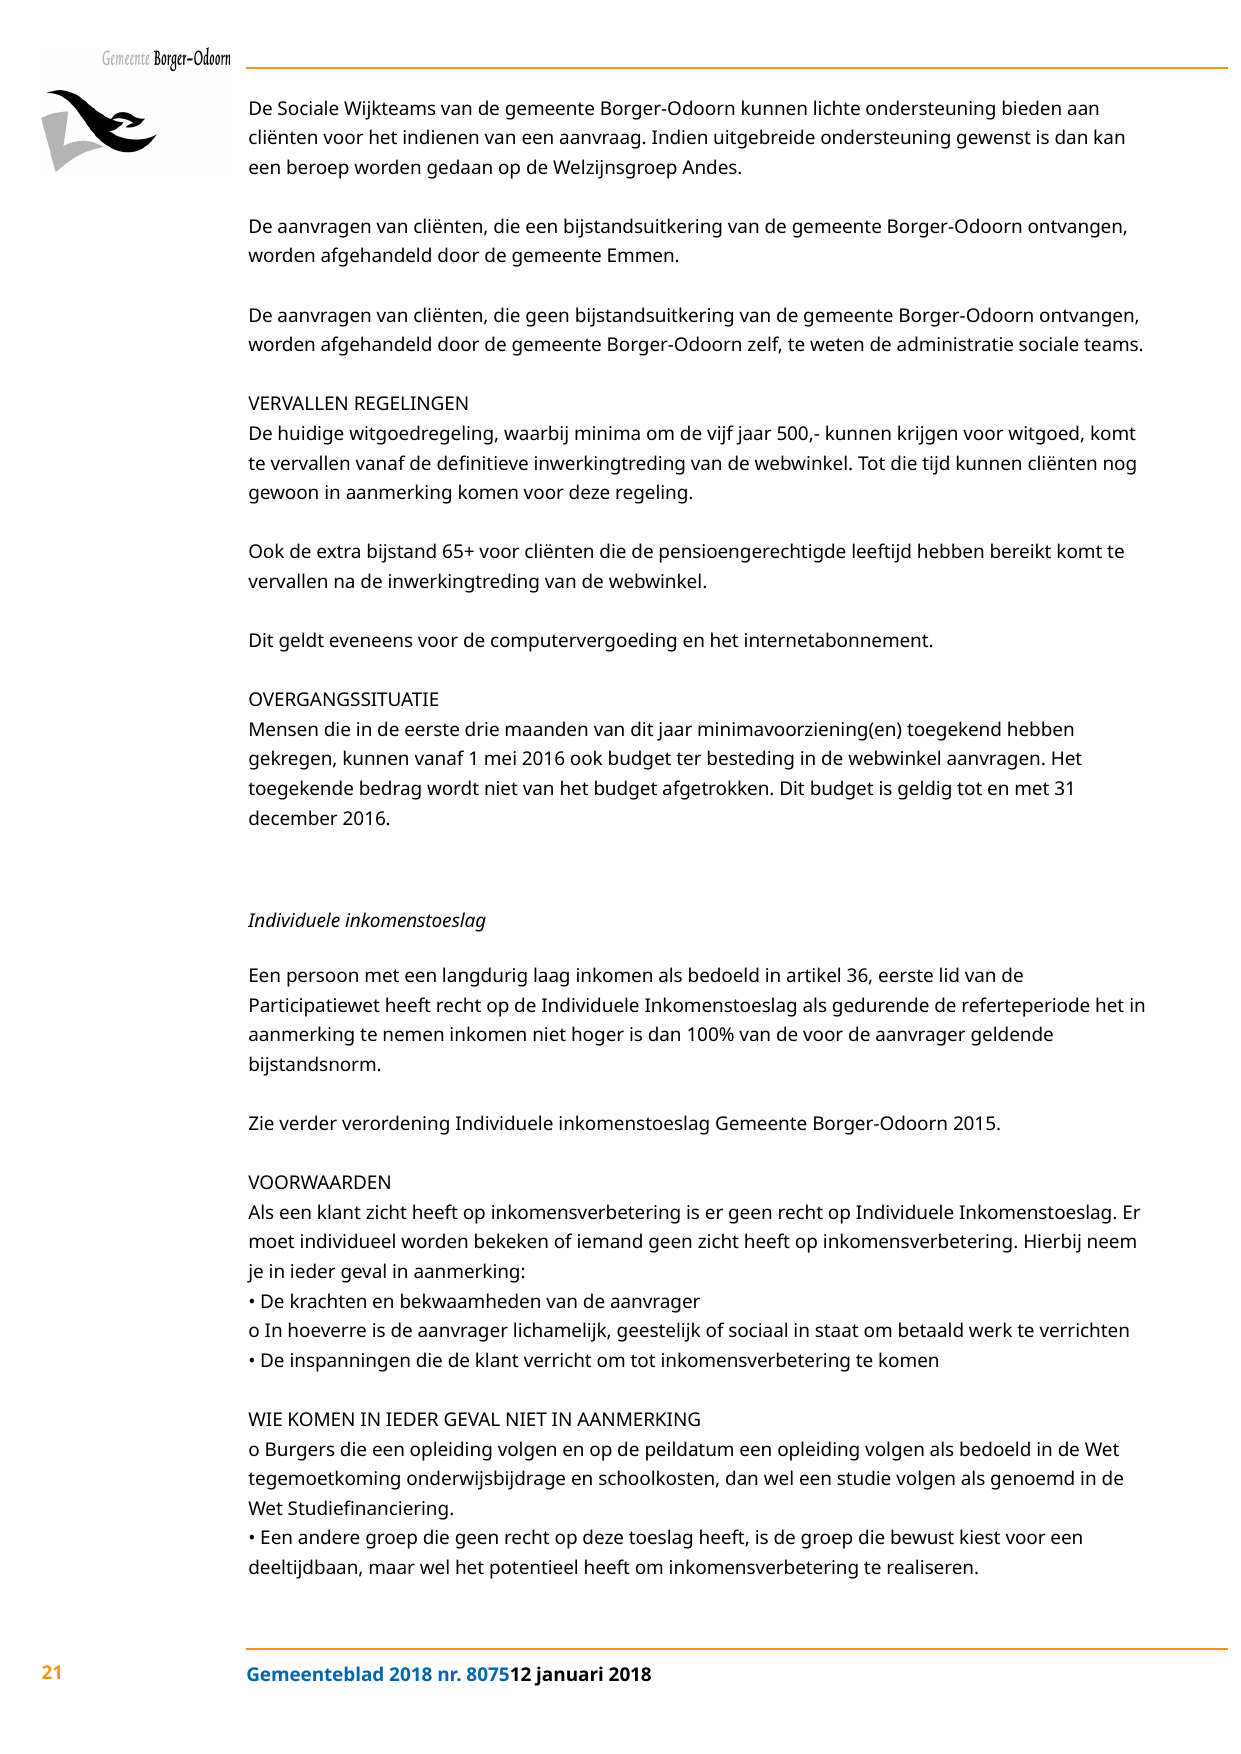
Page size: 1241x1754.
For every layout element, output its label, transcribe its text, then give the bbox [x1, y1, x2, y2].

text Een persoon met een langdurig laag inkomen als bedoeld in artikel 36, eerste lid van de Participatiewet heeft recht op de Individuele Inkomenstoeslag als gedurende de referteperiode het in aanmerking te nemen inkomen niet hoger is dan 100% van de voor de aanvrager geldende bijstandsnorm. [248, 962, 1152, 1077]
text Als een klant zicht heeft op inkomensverbetering is er geen recht op Individuele Inkomenstoeslag. Er moet individueel worden bekeken of iemand geen zicht heeft op inkomensverbetering. Hierbij neem je in ieder geval in aanmerking: [248, 1199, 1152, 1284]
text o Burgers die een opleiding volgen en op de peildatum een opleiding volgen als bedoeld in de Wet tegemoetkoming onderwijsbijdrage en schoolkosten, dan wel een studie volgen als genoemd in de Wet Studiefinanciering. [248, 1436, 1152, 1521]
text Dit geldt eveneens voor de computervergoeding en het internetabonnement. [248, 627, 1152, 653]
text OVERGANGSSITUATIE [248, 686, 1152, 712]
text Ook de extra bijstand 65+ voor cliënten die de pensioengerechtigde leeftijd hebben bereikt komt te vervallen na de inwerkingtreding van de webwinkel. [248, 538, 1152, 594]
text VERVALLEN REGELINGEN [248, 391, 1152, 416]
text o In hoeverre is de aanvrager lichamelijk, geestelijk of sociaal in staat om betaald werk te verrichten [248, 1317, 1152, 1343]
text De aanvragen van cliënten, die geen bijstandsuitkering van de gemeente Borger-Odoorn ontvangen, worden afgehandeld door de gemeente Borger-Odoorn zelf, te weten de administratie sociale teams. [248, 302, 1152, 357]
picture [41, 47, 231, 172]
text De huidige witgoedregeling, waarbij minima om de vijf jaar 500,- kunnen krijgen voor witgoed, komt te vervallen vanaf de definitieve inwerkingtreding van de webwinkel. Tot die tijd kunnen cliënten nog gewoon in aanmerking komen voor deze regeling. [248, 420, 1152, 505]
text De Sociale Wijkteams van de gemeente Borger-Odoorn kunnen lichte ondersteuning bieden aan cliënten voor het indienen van een aanvraag. Indien uitgebreide ondersteuning gewenst is dan kan een beroep worden gedaan op de Welzijnsgroep Andes. [248, 95, 1152, 180]
text • De krachten en bekwaamheden van de aanvrager [248, 1288, 1152, 1313]
text Mensen die in de eerste drie maanden van dit jaar minimavoorziening(en) toegekend hebben gekregen, kunnen vanaf 1 mei 2016 ook budget ter besteding in de webwinkel aanvragen. Het toegekende bedrag wordt niet van het budget afgetrokken. Dit budget is geldig tot en met 31 december 2016. [248, 716, 1152, 831]
text • De inspanningen die de klant verricht om tot inkomensverbetering te komen [248, 1347, 1152, 1373]
text WIE KOMEN IN IEDER GEVAL NIET IN AANMERKING [248, 1406, 1152, 1432]
text De aanvragen van cliënten, die een bijstandsuitkering van de gemeente Borger-Odoorn ontvangen, worden afgehandeld door de gemeente Emmen. [248, 213, 1152, 268]
text Zie verder verordening Individuele inkomenstoeslag Gemeente Borger-Odoorn 2015. [248, 1110, 1152, 1136]
text Individuele inkomenstoeslag [248, 907, 1152, 933]
text • Een andere groep die geen recht op deze toeslag heeft, is de groep die bewust kiest voor een deeltijdbaan, maar wel het potentieel heeft om inkomensverbetering te realiseren. [248, 1524, 1152, 1580]
text VOORWAARDEN [248, 1169, 1152, 1195]
